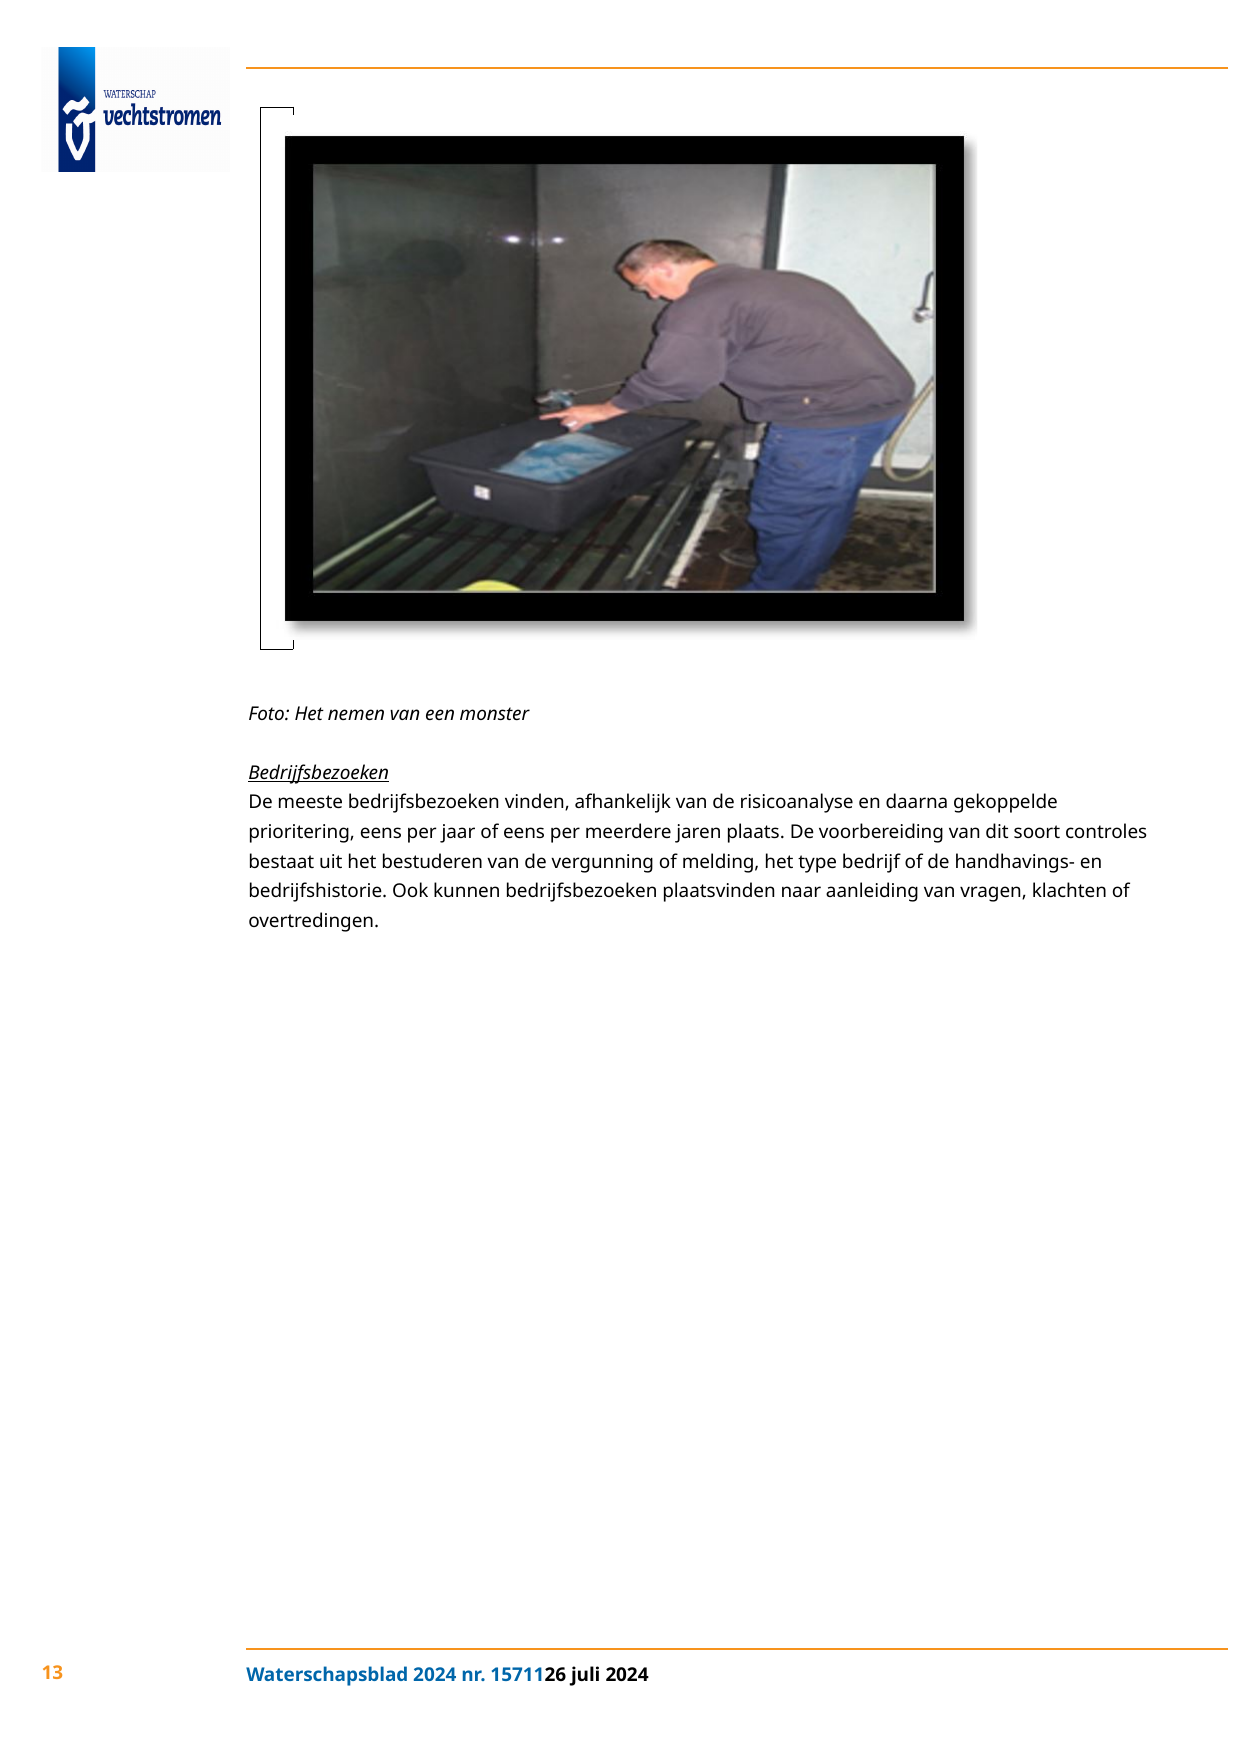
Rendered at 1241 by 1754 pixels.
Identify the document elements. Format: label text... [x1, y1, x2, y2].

picture [41, 47, 231, 172]
picture [268, 115, 978, 640]
text De meeste bedrijfsbezoeken vinden, afhankelijk van de risicoanalyse en daarna gekoppelde prioritering, eens per jaar of eens per meerdere jaren plaats. De voorbereiding van dit soort controles bestaat uit het bestuderen van de vergunning of melding, het type bedrijf of de handhavings- en bedrijfshistorie. Ook kunnen bedrijfsbezoeken plaatsvinden naar aanleiding van vragen, klachten of overtredingen. [248, 789, 1152, 933]
text Bedrijfsbezoeken [248, 759, 1152, 785]
text Foto: Het nemen van een monster [248, 700, 1152, 726]
